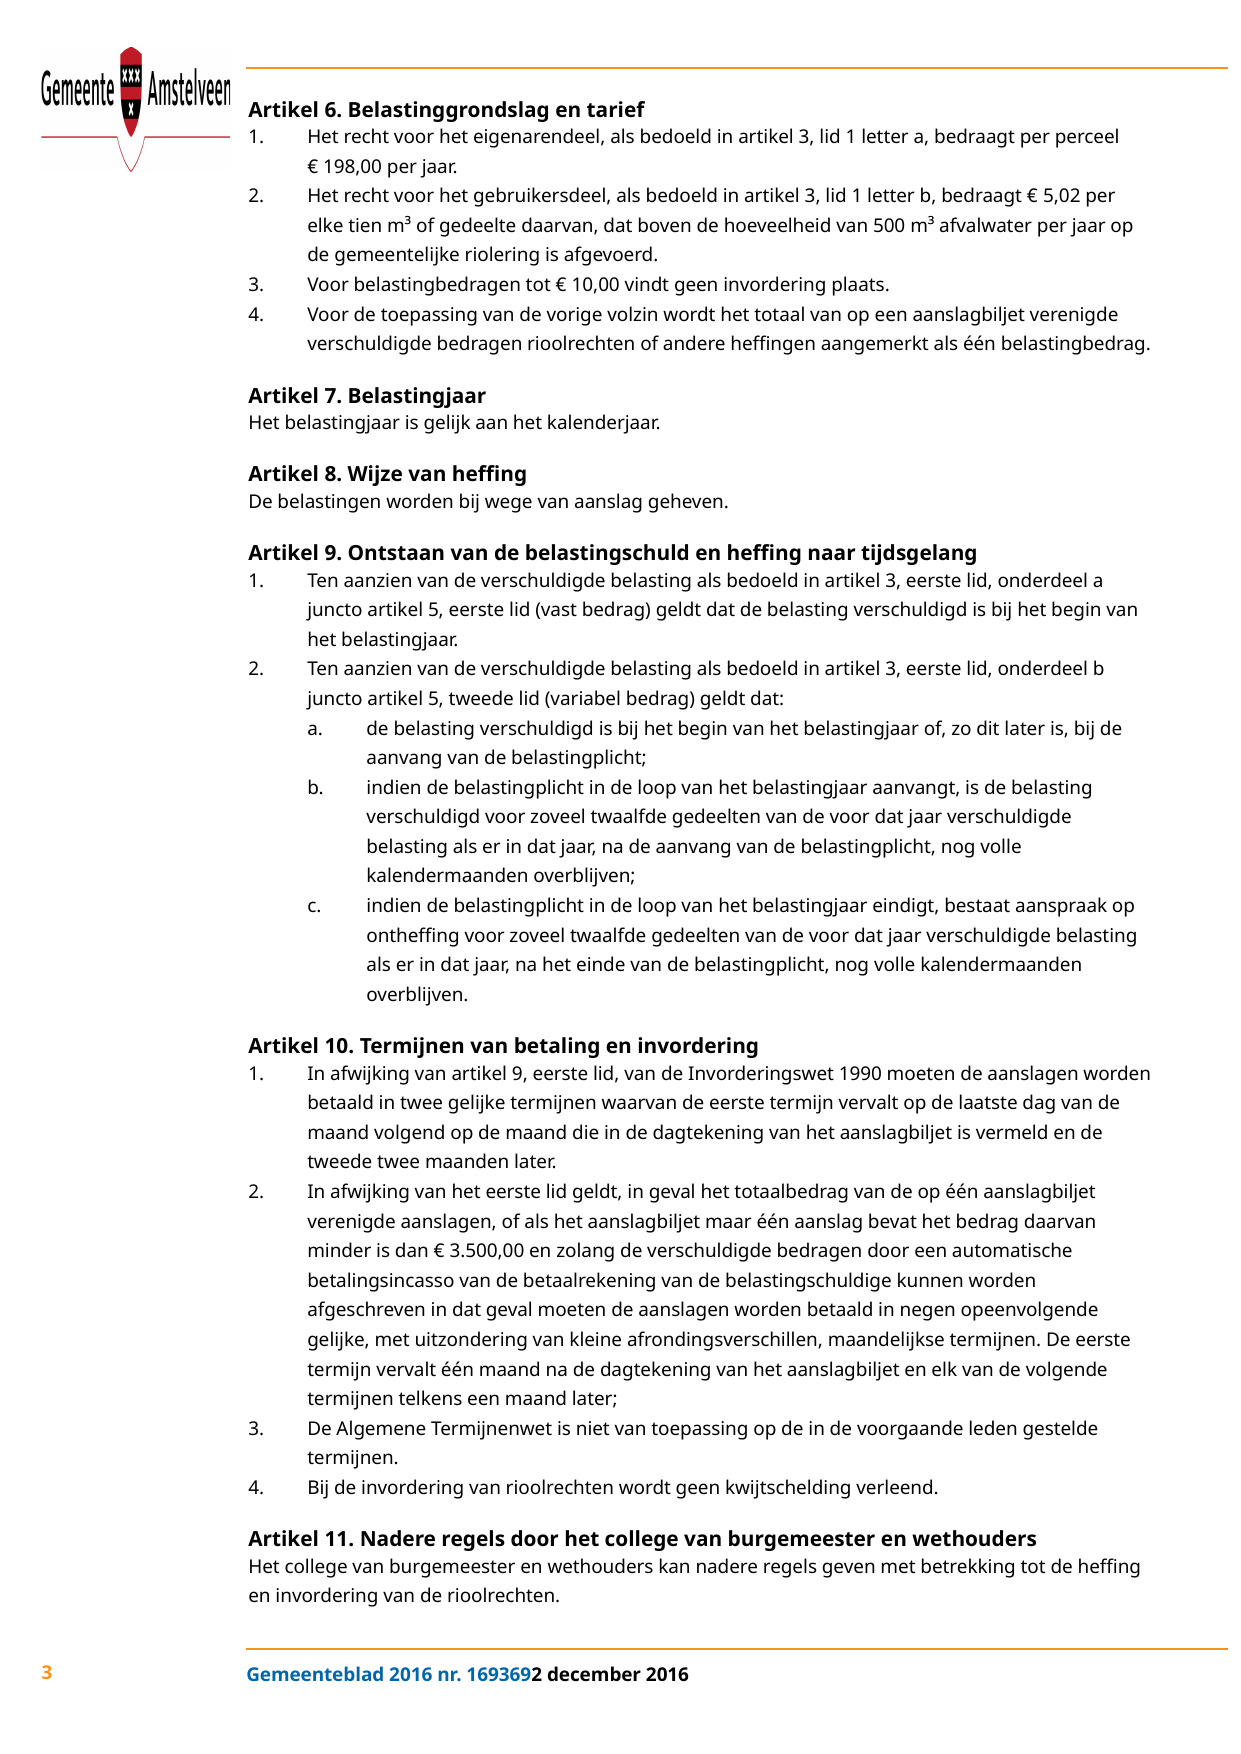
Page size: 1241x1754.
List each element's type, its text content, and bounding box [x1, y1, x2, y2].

text Artikel 11. Nadere regels door het college van burgemeester en wethouders [248, 1524, 1152, 1553]
list Ten aanzien van de verschuldigde belasting als bedoeld in artikel 3, eerste lid, onderdeel b juncto artikel 5, tweede lid (variabel bedrag) geldt dat: [248, 656, 1152, 711]
list Het recht voor het gebruikersdeel, als bedoeld in artikel 3, lid 1 letter b, bedraagt € 5,02 per elke tien m³ of gedeelte daarvan, dat boven de hoeveelheid van 500 m³ afvalwater per jaar op de gemeentelijke riolering is afgevoerd. [248, 182, 1152, 267]
picture [41, 47, 231, 172]
list Ten aanzien van de verschuldigde belasting als bedoeld in artikel 3, eerste lid, onderdeel a juncto artikel 5, eerste lid (vast bedrag) geldt dat de belasting verschuldigd is bij het begin van het belastingjaar. [248, 567, 1152, 652]
list Voor belastingbedragen tot € 10,00 vindt geen invordering plaats. [248, 271, 1152, 297]
text De belastingen worden bij wege van aanslag geheven. [248, 488, 1152, 514]
text Het college van burgemeester en wethouders kan nadere regels geven met betrekking tot de heffing en invordering van de rioolrechten. [248, 1553, 1152, 1608]
list Bij de invordering van rioolrechten wordt geen kwijtschelding verleend. [248, 1474, 1152, 1500]
text Artikel 9. Ontstaan van de belastingschuld en heffing naar tijdsgelang [248, 538, 1152, 567]
list De Algemene Termijnenwet is niet van toepassing op de in de voorgaande leden gestelde termijnen. [248, 1415, 1152, 1470]
list In afwijking van artikel 9, eerste lid, van de Invorderingswet 1990 moeten de aanslagen worden betaald in twee gelijke termijnen waarvan de eerste termijn vervalt op de laatste dag van de maand volgend op de maand die in de dagtekening van het aanslagbiljet is vermeld en de tweede twee maanden later. [248, 1060, 1152, 1174]
list In afwijking van het eerste lid geldt, in geval het totaalbedrag van de op één aanslagbiljet verenigde aanslagen, of als het aanslagbiljet maar één aanslag bevat het bedrag daarvan minder is dan € 3.500,00 en zolang de verschuldigde bedragen door een automatische betalingsincasso van de betaalrekening van de belastingschuldige kunnen worden afgeschreven in dat geval moeten de aanslagen worden betaald in negen opeenvolgende gelijke, met uitzondering van kleine afrondingsverschillen, maandelijkse termijnen. De eerste termijn vervalt één maand na de dagtekening van het aanslagbiljet en elk van de volgende termijnen telkens een maand later; [248, 1178, 1152, 1411]
list Voor de toepassing van de vorige volzin wordt het totaal van op een aanslagbiljet verenigde verschuldigde bedragen rioolrechten of andere heffingen aangemerkt als één belastingbedrag. [248, 301, 1152, 356]
list de belasting verschuldigd is bij het begin van het belastingjaar of, zo dit later is, bij de aanvang van de belastingplicht; [307, 715, 1152, 770]
text Het belastingjaar is gelijk aan het kalenderjaar. [248, 409, 1152, 435]
text Artikel 10. Termijnen van betaling en invordering [248, 1031, 1152, 1060]
list indien de belastingplicht in de loop van het belastingjaar aanvangt, is de belasting verschuldigd voor zoveel twaalfde gedeelten van de voor dat jaar verschuldigde belasting als er in dat jaar, na de aanvang van de belastingplicht, nog volle kalendermaanden overblijven; [307, 774, 1152, 888]
text Artikel 7. Belastingjaar [248, 381, 1152, 409]
text Artikel 6. Belastinggrondslag en tarief [248, 95, 1152, 123]
list indien de belastingplicht in de loop van het belastingjaar eindigt, bestaat aanspraak op ontheffing voor zoveel twaalfde gedeelten van de voor dat jaar verschuldigde belasting als er in dat jaar, na het einde van de belastingplicht, nog volle kalendermaanden overblijven. [307, 892, 1152, 1007]
list Het recht voor het eigenarendeel, als bedoeld in artikel 3, lid 1 letter a, bedraagt per perceel € 198,00 per jaar. [248, 123, 1152, 178]
text Artikel 8. Wijze van heffing [248, 459, 1152, 488]
